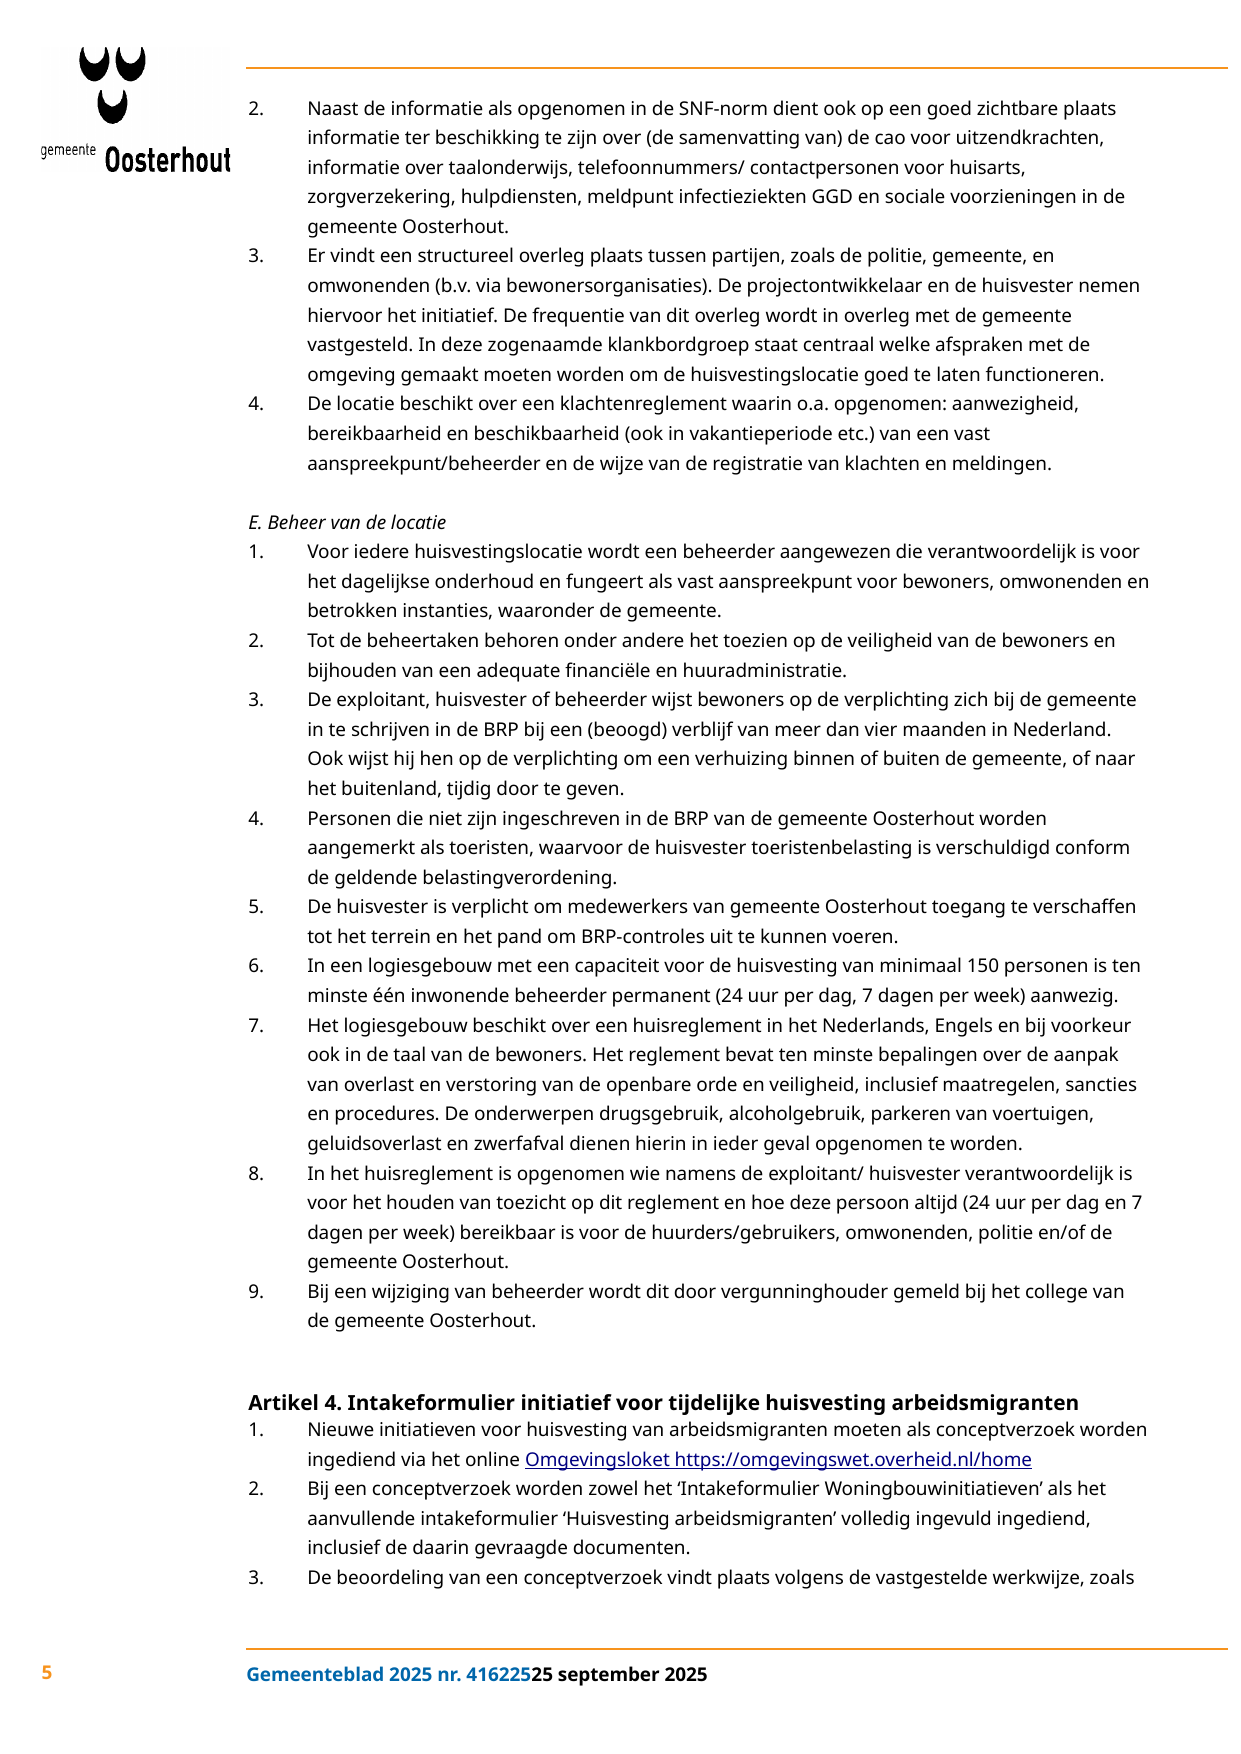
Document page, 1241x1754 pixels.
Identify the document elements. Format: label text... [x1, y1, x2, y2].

list Er vindt een structureel overleg plaats tussen partijen, zoals de politie, gemeente, en omwonenden (b.v. via bewonersorganisaties). De projectontwikkelaar en de huisvester nemen hiervoor het initiatief. De frequentie van dit overleg wordt in overleg met de gemeente vastgesteld. In deze zogenaamde klankbordgroep staat centraal welke afspraken met de omgeving gemaakt moeten worden om de huisvestingslocatie goed te laten functioneren. [248, 243, 1152, 387]
list In het huisreglement is opgenomen wie namens de exploitant/ huisvester verantwoordelijk is voor het houden van toezicht op dit reglement en hoe deze persoon altijd (24 uur per dag en 7 dagen per week) bereikbaar is voor de huurders/gebruikers, omwonenden, politie en/of de gemeente Oosterhout. [248, 1160, 1152, 1274]
list Bij een conceptverzoek worden zowel het ‘Intakeformulier Woningbouwinitiatieven’ als het aanvullende intakeformulier ‘Huisvesting arbeidsmigranten’ volledig ingevuld ingediend, inclusief de daarin gevraagde documenten. [248, 1475, 1152, 1560]
text Artikel 4. Intakeformulier initiatief voor tijdelijke huisvesting arbeidsmigranten [248, 1388, 1152, 1416]
picture [41, 47, 231, 172]
list De locatie beschikt over een klachtenreglement waarin o.a. opgenomen: aanwezigheid, bereikbaarheid en beschikbaarheid (ook in vakantieperiode etc.) van een vast aanspreekpunt/beheerder en de wijze van de registratie van klachten en meldingen. [248, 391, 1152, 476]
text E. Beheer van de locatie [248, 509, 1152, 535]
list De exploitant, huisvester of beheerder wijst bewoners op de verplichting zich bij de gemeente in te schrijven in de BRP bij een (beoogd) verblijf van meer dan vier maanden in Nederland. Ook wijst hij hen op de verplichting om een verhuizing binnen of buiten de gemeente, of naar het buitenland, tijdig door te geven. [248, 686, 1152, 801]
list De huisvester is verplicht om medewerkers van gemeente Oosterhout toegang te verschaffen tot het terrein en het pand om BRP-controles uit te kunnen voeren. [248, 893, 1152, 949]
list Bij een wijziging van beheerder wordt dit door vergunninghouder gemeld bij het college van de gemeente Oosterhout. [248, 1278, 1152, 1333]
list Nieuwe initiatieven voor huisvesting van arbeidsmigranten moeten als conceptverzoek worden ingediend via het online Omgevingsloket https://omgevingswet.overheid.nl/home [248, 1416, 1152, 1471]
list Voor iedere huisvestingslocatie wordt een beheerder aangewezen die verantwoordelijk is voor het dagelijkse onderhoud en fungeert als vast aanspreekpunt voor bewoners, omwonenden en betrokken instanties, waaronder de gemeente. [248, 538, 1152, 623]
list Het logiesgebouw beschikt over een huisreglement in het Nederlands, Engels en bij voorkeur ook in de taal van de bewoners. Het reglement bevat ten minste bepalingen over de aanpak van overlast en verstoring van de openbare orde en veiligheid, inclusief maatregelen, sancties en procedures. De onderwerpen drugsgebruik, alcoholgebruik, parkeren van voertuigen, geluidsoverlast en zwerfafval dienen hierin in ieder geval opgenomen te worden. [248, 1012, 1152, 1156]
list In een logiesgebouw met een capaciteit voor de huisvesting van minimaal 150 personen is ten minste één inwonende beheerder permanent (24 uur per dag, 7 dagen per week) aanwezig. [248, 953, 1152, 1008]
list De beoordeling van een conceptverzoek vindt plaats volgens de vastgestelde werkwijze, zoals [248, 1564, 1152, 1590]
list Naast de informatie als opgenomen in de SNF-norm dient ook op een goed zichtbare plaats informatie ter beschikking te zijn over (de samenvatting van) de cao voor uitzendkrachten, informatie over taalonderwijs, telefoonnummers/ contactpersonen voor huisarts, zorgverzekering, hulpdiensten, meldpunt infectieziekten GGD en sociale voorzieningen in de gemeente Oosterhout. [248, 95, 1152, 239]
list Tot de beheertaken behoren onder andere het toezien op de veiligheid van de bewoners en bijhouden van een adequate financiële en huuradministratie. [248, 627, 1152, 683]
list Personen die niet zijn ingeschreven in de BRP van de gemeente Oosterhout worden aangemerkt als toeristen, waarvoor de huisvester toeristenbelasting is verschuldigd conform de geldende belastingverordening. [248, 805, 1152, 890]
